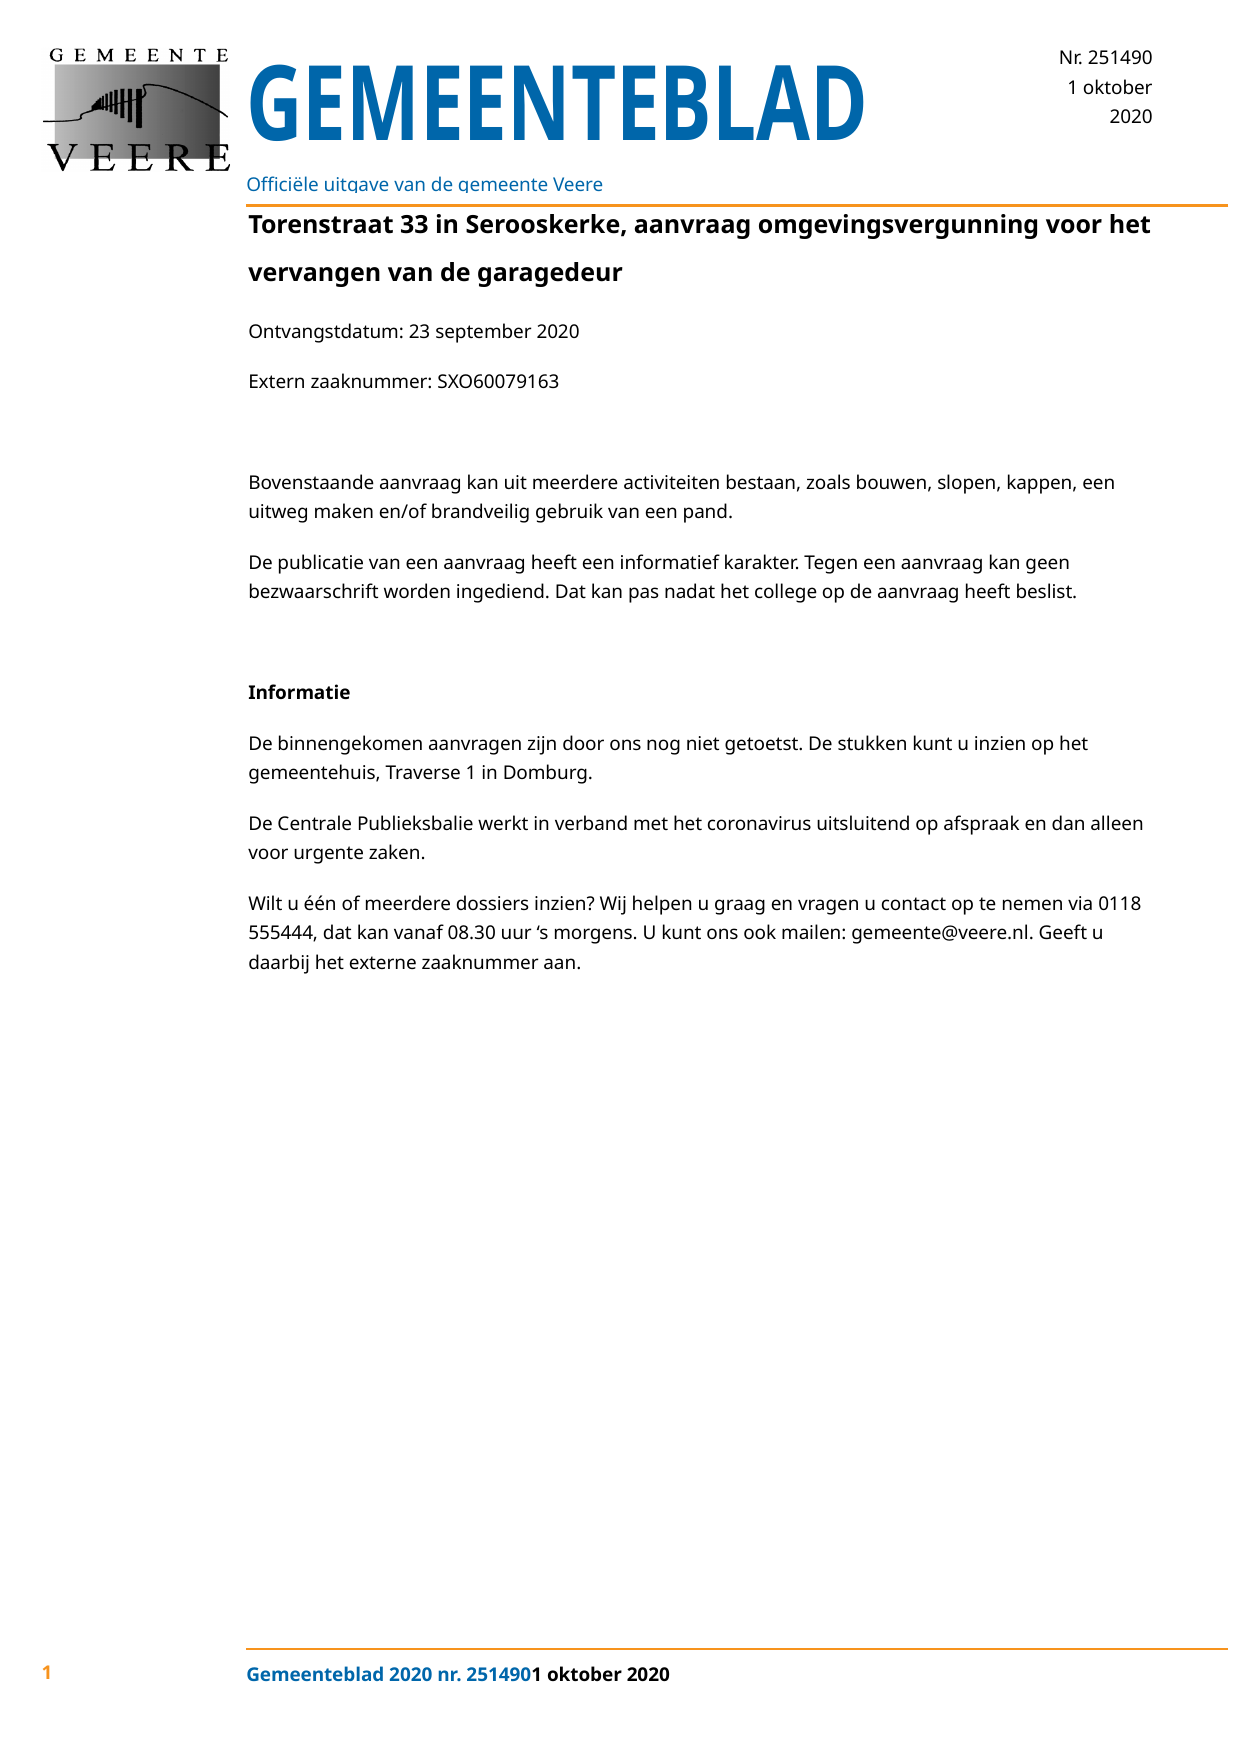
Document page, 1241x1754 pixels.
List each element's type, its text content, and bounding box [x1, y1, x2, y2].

text De Centrale Publieksbalie werkt in verband met het coronavirus uitsluitend op afspraak en dan alleen voor urgente zaken. [248, 810, 1152, 865]
text Torenstraat 33 in Serooskerke, aanvraag omgevingsvergunning voor het vervangen van de garagedeur [248, 207, 1152, 288]
text Bovenstaande aanvraag kan uit meerdere activiteiten bestaan, zoals bouwen, slopen, kappen, een uitweg maken en/of brandveilig gebruik van een pand. [248, 469, 1152, 524]
text De binnengekomen aanvragen zijn door ons nog niet getoetst. De stukken kunt u inzien op het gemeentehuis, Traverse 1 in Domburg. [248, 730, 1152, 785]
text Extern zaaknummer: SXO60079163 [248, 368, 1152, 394]
text De publicatie van een aanvraag heeft een informatief karakter. Tegen een aanvraag kan geen bezwaarschrift worden ingediend. Dat kan pas nadat het college op de aanvraag heeft beslist. [248, 549, 1152, 604]
text Informatie [248, 679, 1152, 705]
text Ontvangstdatum: 23 september 2020 [248, 318, 1152, 344]
picture [41, 47, 231, 172]
text Wilt u één of meerdere dossiers inzien? Wij helpen u graag en vragen u contact op te nemen via 0118 555444, dat kan vanaf 08.30 uur ‘s morgens. U kunt ons ook mailen: gemeente@veere.nl. Geeft u daarbij het externe zaaknummer aan. [248, 890, 1152, 975]
